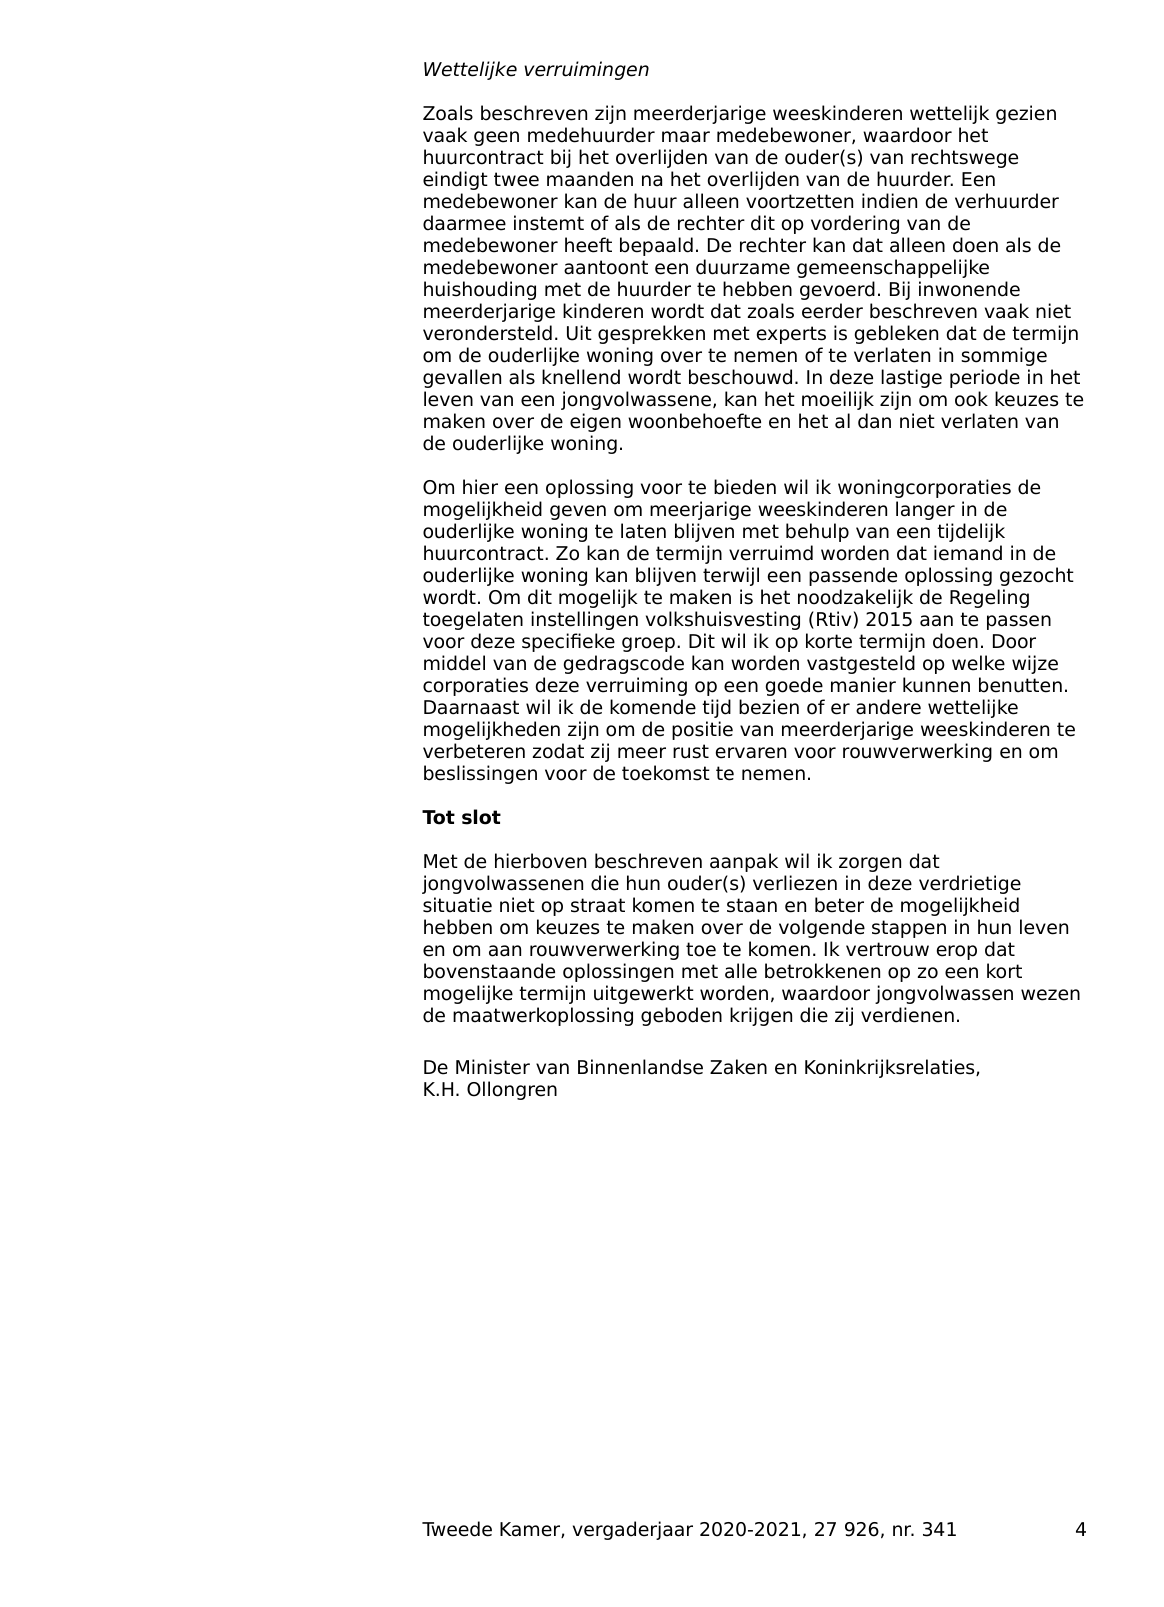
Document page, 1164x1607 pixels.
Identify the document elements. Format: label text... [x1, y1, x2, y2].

text Zoals beschreven zijn meerderjarige weeskinderen wettelijk gezien vaak geen medehuurder maar medebewoner, waardoor het huurcontract bij het overlijden van de ouder(s) van rechtswege eindigt twee maanden na het overlijden van de huurder. Een medebewoner kan de huur alleen voortzetten indien de verhuurder daarmee instemt of als de rechter dit op vordering van de medebewoner heeft bepaald. De rechter kan dat alleen doen als de medebewoner aantoont een duurzame gemeenschappelijke huishouding met de huurder te hebben gevoerd. Bij inwonende meerderjarige kinderen wordt dat zoals eerder beschreven vaak niet verondersteld. Uit gesprekken met experts is gebleken dat de termijn om de ouderlijke woning over te nemen of te verlaten in sommige gevallen als knellend wordt beschouwd. In deze lastige periode in het leven van een jongvolwassene, kan het moeilijk zijn om ook keuzes te maken over de eigen woonbehoefte en het al dan niet verlaten van de ouderlijke woning. [422, 103, 1087, 455]
text Om hier een oplossing voor te bieden wil ik woningcorporaties de mogelijkheid geven om meerjarige weeskinderen langer in de ouderlijke woning te laten blijven met behulp van een tijdelijk huurcontract. Zo kan de termijn verruimd worden dat iemand in de ouderlijke woning kan blijven terwijl een passende oplossing gezocht wordt. Om dit mogelijk te maken is het noodzakelijk de Regeling toegelaten instellingen volkshuisvesting (Rtiv) 2015 aan te passen voor deze specifieke groep. Dit wil ik op korte termijn doen. Door middel van de gedragscode kan worden vastgesteld op welke wijze corporaties deze verruiming op een goede manier kunnen benutten. Daarnaast wil ik de komende tijd bezien of er andere wettelijke mogelijkheden zijn om de positie van meerderjarige weeskinderen te verbeteren zodat zij meer rust ervaren voor rouwverwerking en om beslissingen voor de toekomst te nemen. [422, 477, 1087, 785]
subtitle Wettelijke verruimingen [422, 59, 1087, 81]
subtitle Tot slot [422, 807, 1087, 829]
text De Minister van Binnenlandse Zaken en Koninkrijksrelaties, K.H. Ollongren [422, 1057, 1087, 1101]
text Met de hierboven beschreven aanpak wil ik zorgen dat jongvolwassenen die hun ouder(s) verliezen in deze verdrietige situatie niet op straat komen te staan en beter de mogelijkheid hebben om keuzes te maken over de volgende stappen in hun leven en om aan rouwverwerking toe te komen. Ik vertrouw erop dat bovenstaande oplossingen met alle betrokkenen op zo een kort mogelijke termijn uitgewerkt worden, waardoor jongvolwassen wezen de maatwerkoplossing geboden krijgen die zij verdienen. [422, 851, 1087, 1027]
